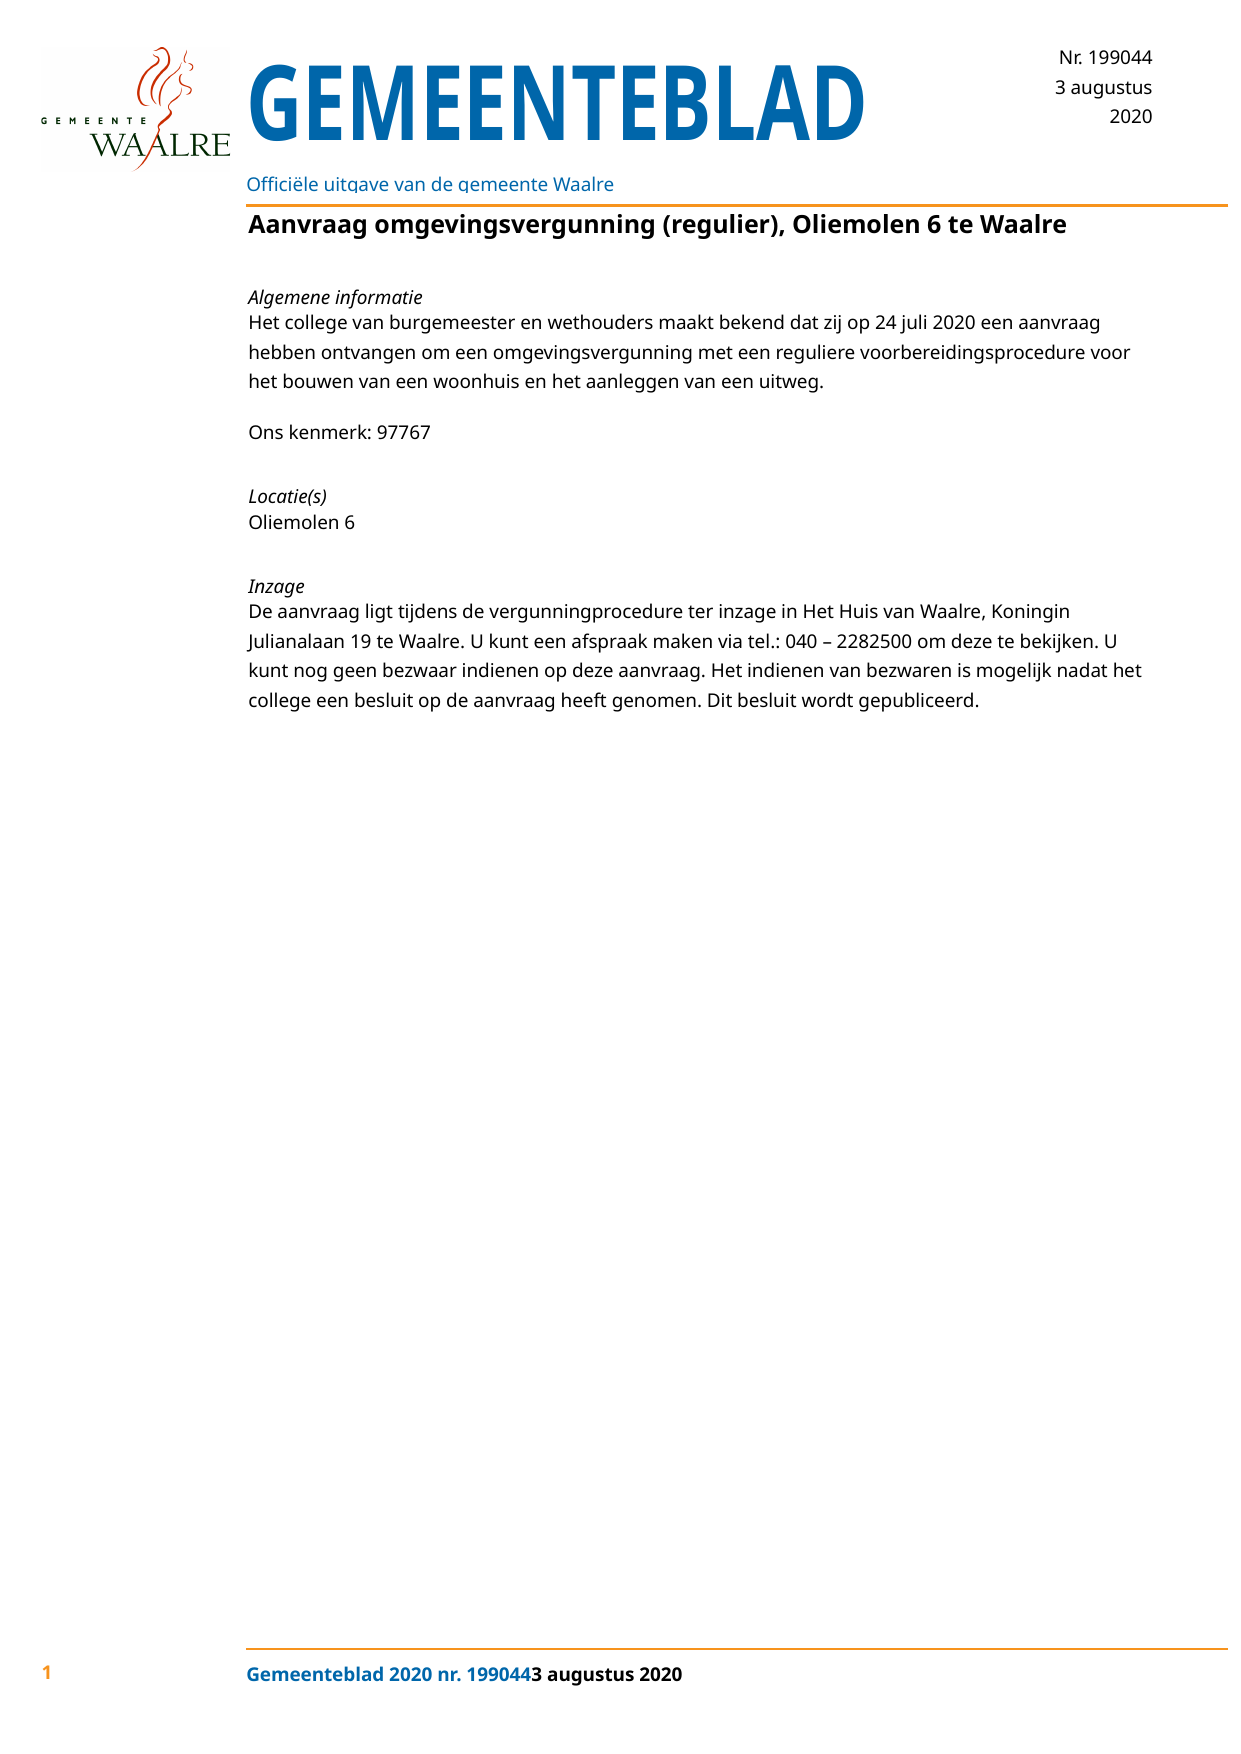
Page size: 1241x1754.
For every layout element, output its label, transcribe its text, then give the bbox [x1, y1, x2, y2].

text Algemene informatie [248, 284, 1152, 309]
text Aanvraag omgevingsvergunning (regulier), Oliemolen 6 te Waalre [248, 207, 1152, 241]
text Het college van burgemeester en wethouders maakt bekend dat zij op 24 juli 2020 een aanvraag hebben ontvangen om een omgevingsvergunning met een reguliere voorbereidingsprocedure voor het bouwen van een woonhuis en het aanleggen van een uitweg. [248, 309, 1152, 394]
text Oliemolen 6 [248, 509, 1152, 534]
text Locatie(s) [248, 483, 1152, 509]
text Inzage [248, 573, 1152, 598]
text Ons kenmerk: 97767 [248, 419, 1152, 445]
picture [41, 47, 231, 172]
text De aanvraag ligt tijdens de vergunningprocedure ter inzage in Het Huis van Waalre, Koningin Julianalaan 19 te Waalre. U kunt een afspraak maken via tel.: 040 – 2282500 om deze te bekijken. U kunt nog geen bezwaar indienen op deze aanvraag. Het indienen van bezwaren is mogelijk nadat het college een besluit op de aanvraag heeft genomen. Dit besluit wordt gepubliceerd. [248, 598, 1152, 713]
